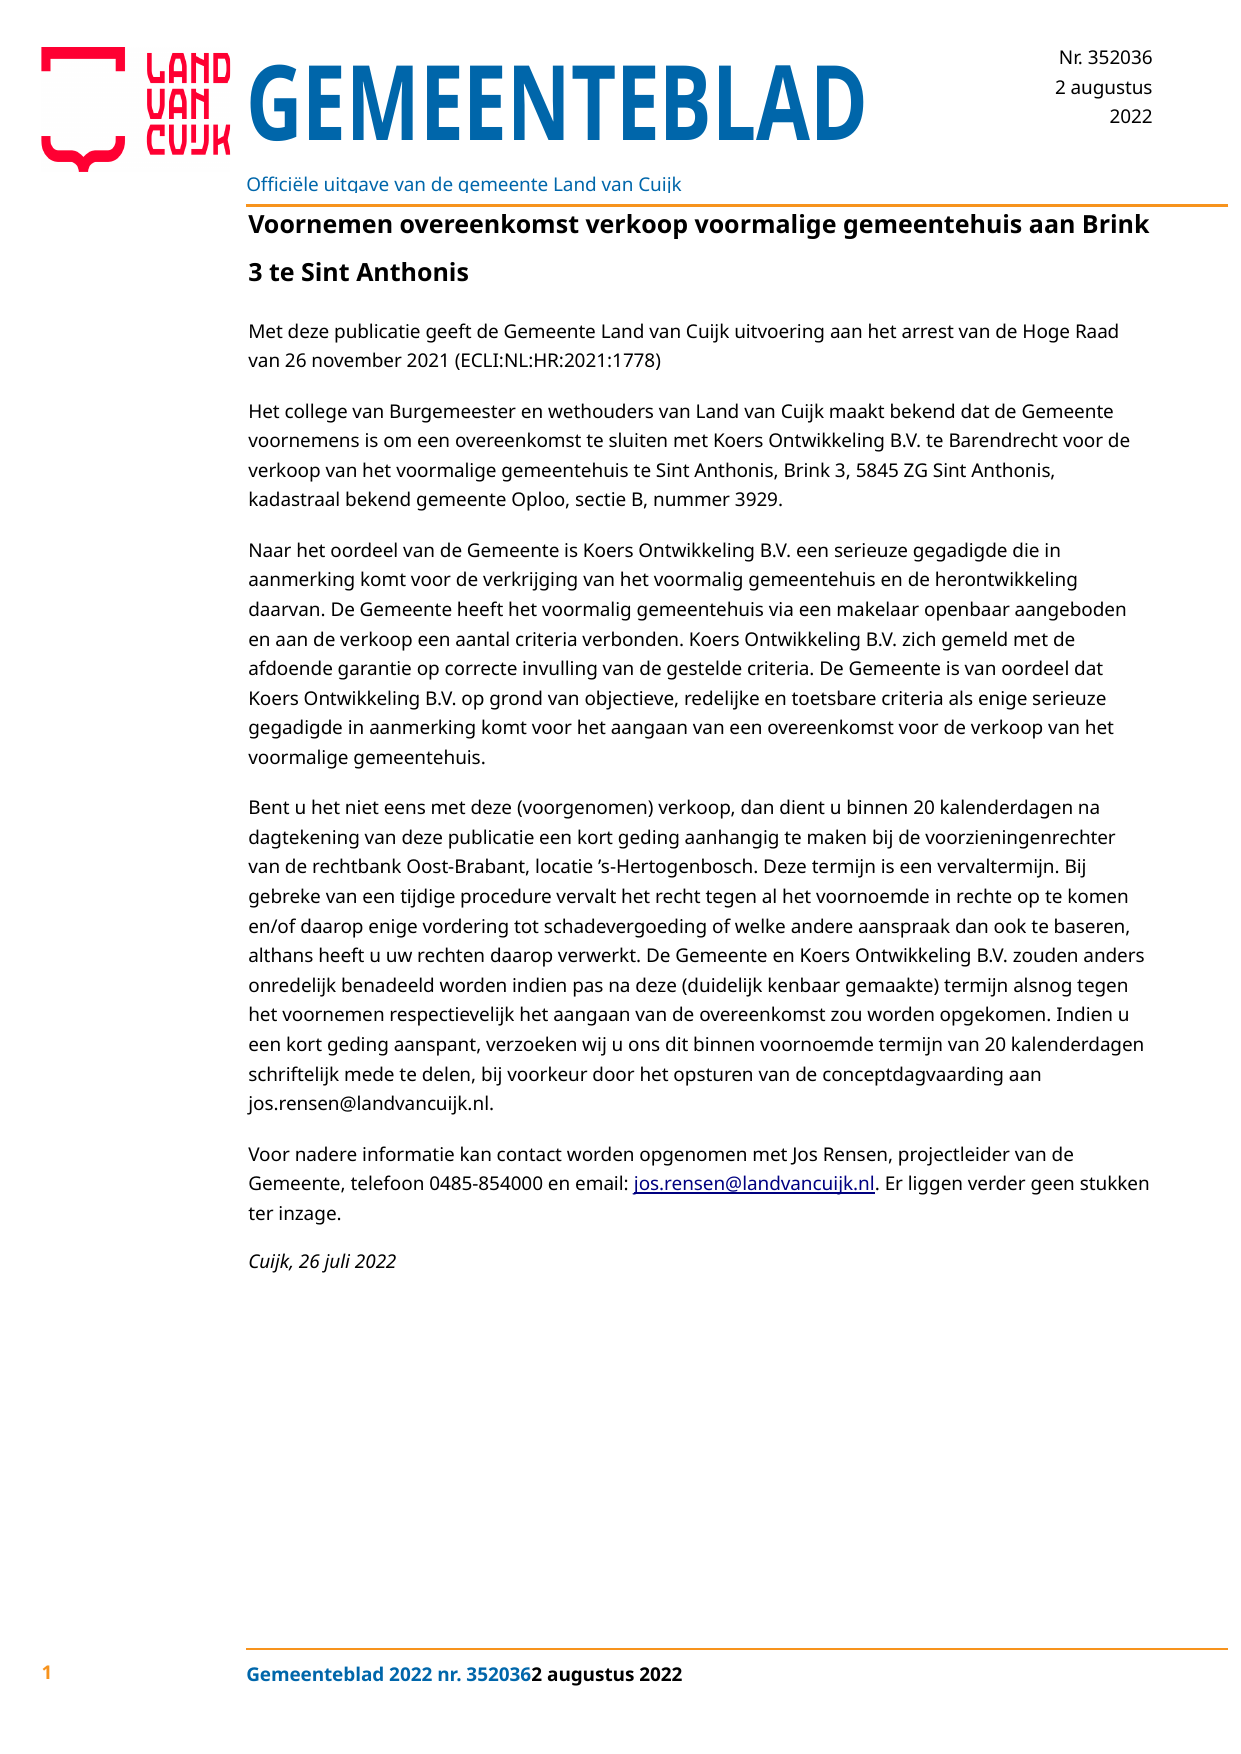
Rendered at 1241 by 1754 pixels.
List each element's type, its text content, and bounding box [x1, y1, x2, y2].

text Het college van Burgemeester en wethouders van Land van Cuijk maakt bekend dat de Gemeente voornemens is om een overeenkomst te sluiten met Koers Ontwikkeling B.V. te Barendrecht voor de verkoop van het voormalige gemeentehuis te Sint Anthonis, Brink 3, 5845 ZG Sint Anthonis, kadastraal bekend gemeente Oploo, sectie B, nummer 3929. [248, 398, 1152, 512]
text Bent u het niet eens met deze (voorgenomen) verkoop, dan dient u binnen 20 kalenderdagen na dagtekening van deze publicatie een kort geding aanhangig te maken bij de voorzieningenrechter van de rechtbank Oost-Brabant, locatie ’s-Hertogenbosch. Deze termijn is een vervaltermijn. Bij gebreke van een tijdige procedure vervalt het recht tegen al het voornoemde in rechte op te komen en/of daarop enige vordering tot schadevergoeding of welke andere aanspraak dan ook te baseren, althans heeft u uw rechten daarop verwerkt. De Gemeente en Koers Ontwikkeling B.V. zouden anders onredelijk benadeeld worden indien pas na deze (duidelijk kenbaar gemaakte) termijn alsnog tegen het voornemen respectievelijk het aangaan van de overeenkomst zou worden opgekomen. Indien u een kort geding aanspant, verzoeken wij u ons dit binnen voornoemde termijn van 20 kalenderdagen schriftelijk mede te delen, bij voorkeur door het opsturen van de conceptdagvaarding aan jos.rensen@landvancuijk.nl. [248, 794, 1152, 1116]
text Met deze publicatie geeft de Gemeente Land van Cuijk uitvoering aan het arrest van de Hoge Raad van 26 november 2021 (ECLI:NL:HR:2021:1778) [248, 318, 1152, 373]
picture [41, 47, 231, 172]
text Voornemen overeenkomst verkoop voormalige gemeentehuis aan Brink 3 te Sint Anthonis [248, 207, 1152, 288]
text Voor nadere informatie kan contact worden opgenomen met Jos Rensen, projectleider van de Gemeente, telefoon 0485-854000 en email: jos.rensen@landvancuijk.nl. Er liggen verder geen stukken ter inzage. [248, 1141, 1152, 1226]
text Naar het oordeel van de Gemeente is Koers Ontwikkeling B.V. een serieuze gegadigde die in aanmerking komt voor de verkrijging van het voormalig gemeentehuis en de herontwikkeling daarvan. De Gemeente heeft het voormalig gemeentehuis via een makelaar openbaar aangeboden en aan de verkoop een aantal criteria verbonden. Koers Ontwikkeling B.V. zich gemeld met de afdoende garantie op correcte invulling van de gestelde criteria. De Gemeente is van oordeel dat Koers Ontwikkeling B.V. op grond van objectieve, redelijke en toetsbare criteria als enige serieuze gegadigde in aanmerking komt voor het aangaan van een overeenkomst voor de verkoop van het voormalige gemeentehuis. [248, 537, 1152, 770]
text Cuijk, 26 juli 2022 [248, 1248, 1152, 1273]
